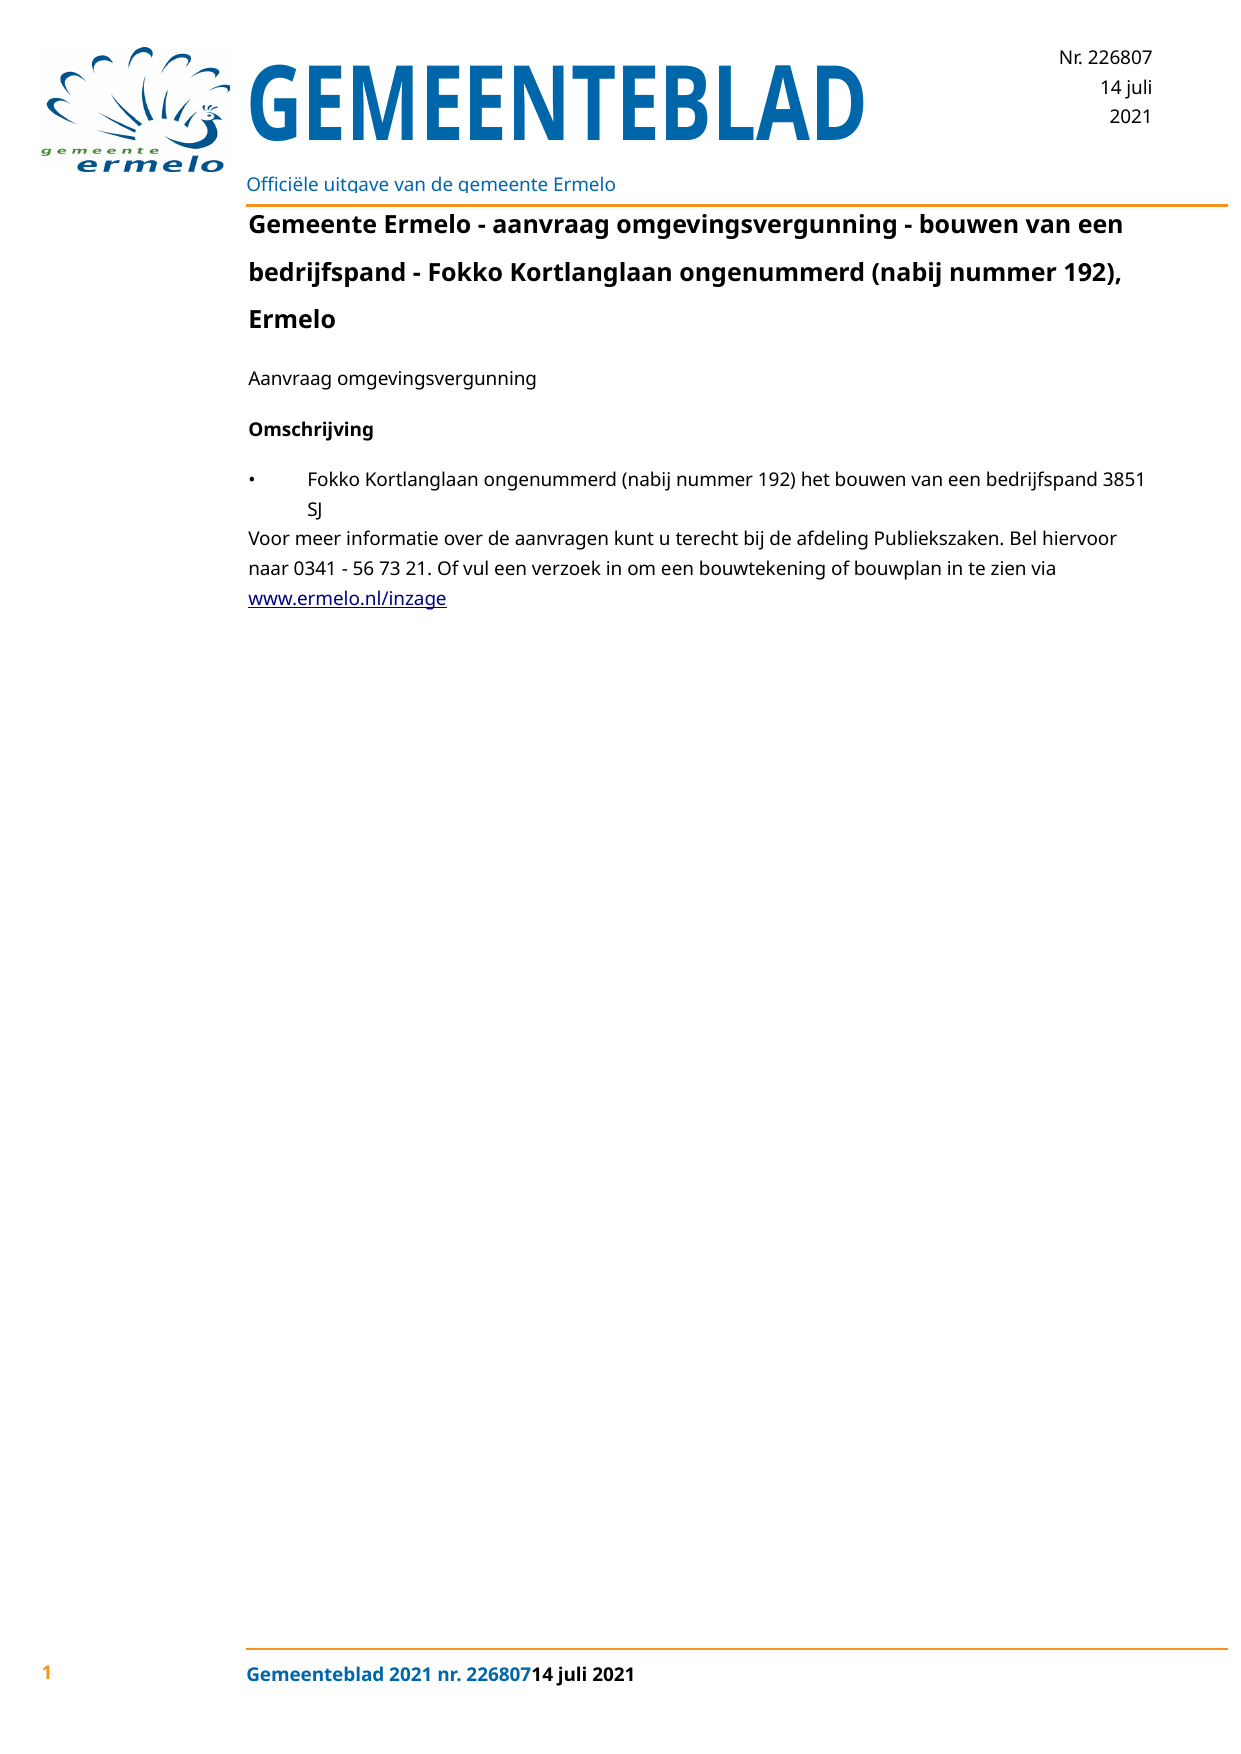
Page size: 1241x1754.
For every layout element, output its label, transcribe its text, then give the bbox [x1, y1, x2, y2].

list Fokko Kortlanglaan ongenummerd (nabij nummer 192) het bouwen van een bedrijfspand 3851 SJ [248, 466, 1152, 522]
text Omschrijving [248, 416, 1152, 442]
text Voor meer informatie over de aanvragen kunt u terecht bij de afdeling Publiekszaken. Bel hiervoor naar 0341 - 56 73 21. Of vul een verzoek in om een bouwtekening of bouwplan in te zien via www.ermelo.nl/inzage [248, 526, 1152, 610]
text Gemeente Ermelo - aanvraag omgevingsvergunning - bouwen van een bedrijfspand - Fokko Kortlanglaan ongenummerd (nabij nummer 192), Ermelo [248, 207, 1152, 336]
picture [41, 47, 231, 172]
text Aanvraag omgevingsvergunning [248, 366, 1152, 391]
